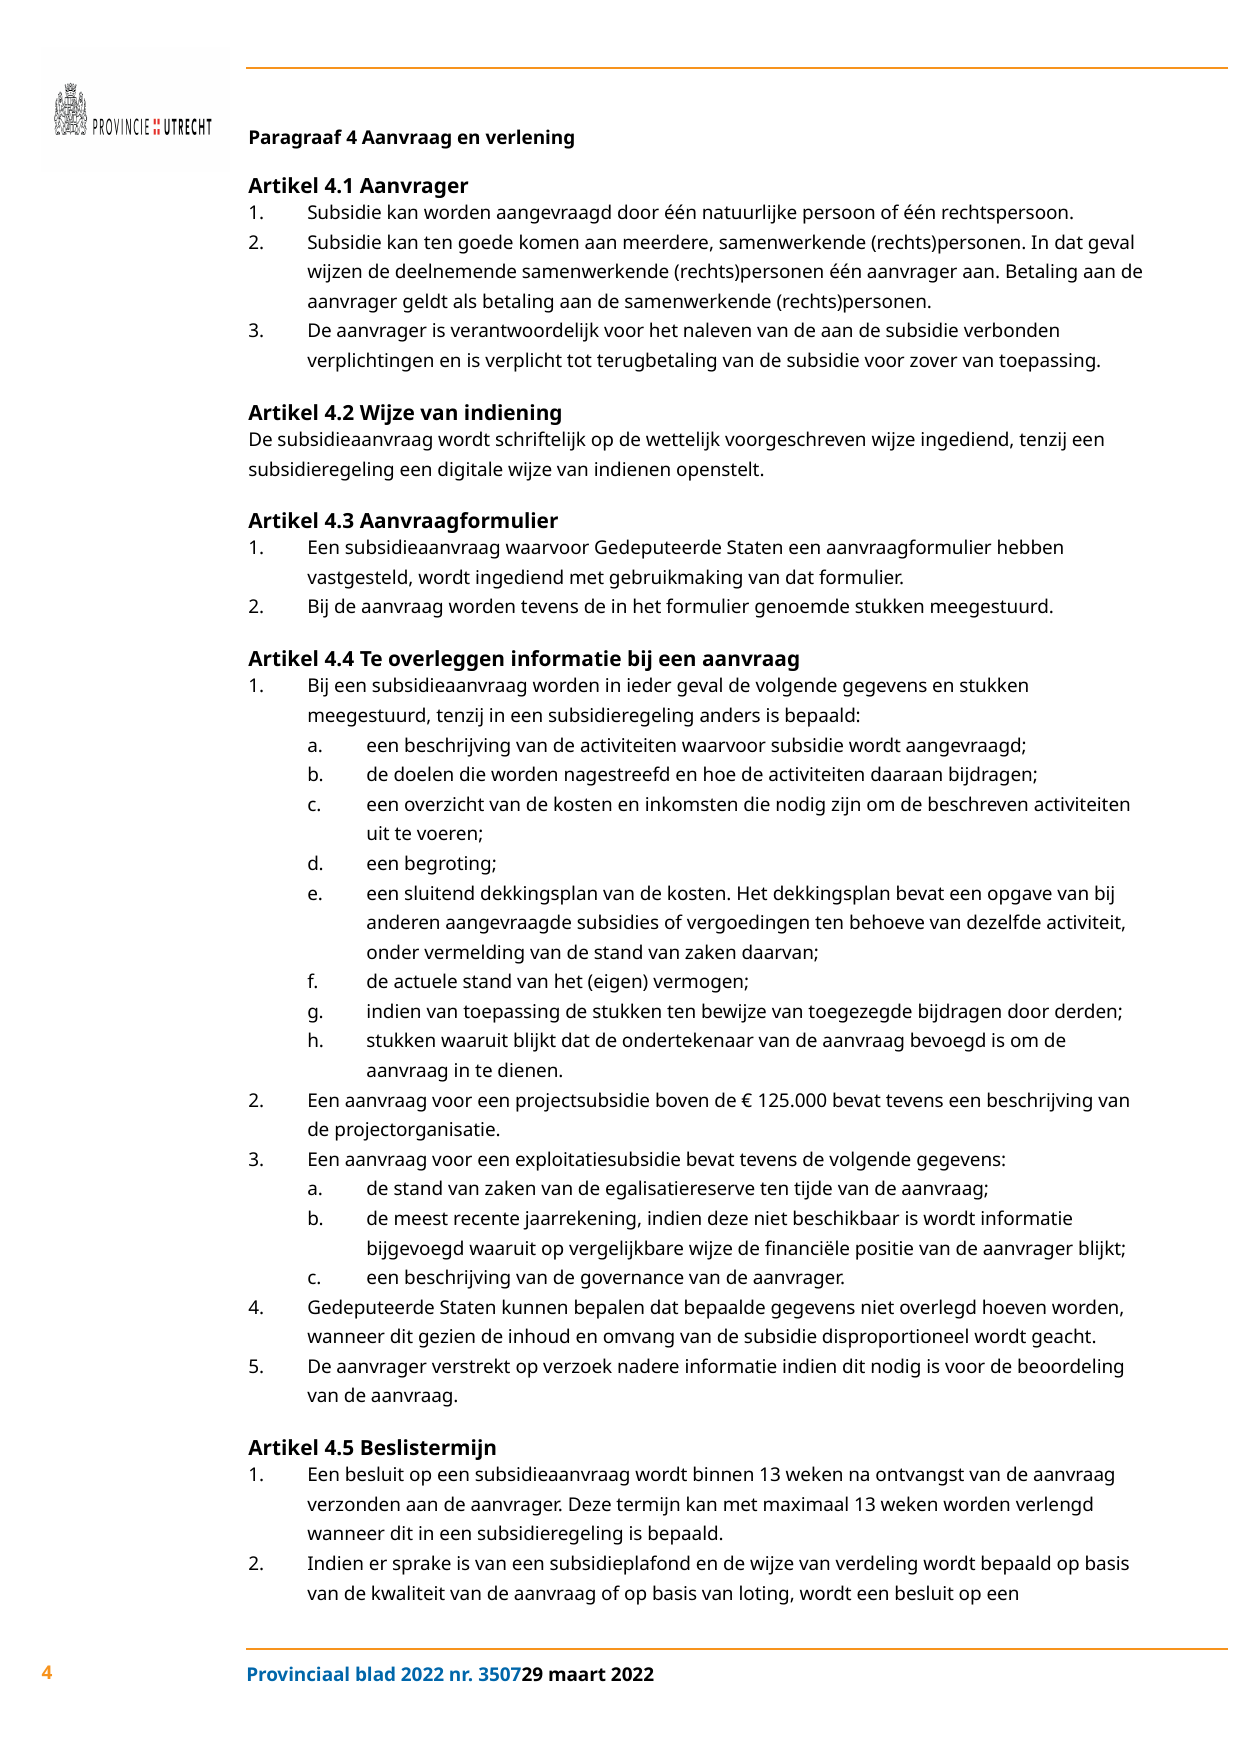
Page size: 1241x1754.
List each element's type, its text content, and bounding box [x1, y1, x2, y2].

list Een aanvraag voor een projectsubsidie boven de € 125.000 bevat tevens een beschrijving van de projectorganisatie. [248, 1087, 1152, 1142]
text Paragraaf 4 Aanvraag en verlening [248, 124, 1152, 150]
list Een besluit op een subsidieaanvraag wordt binnen 13 weken na ontvangst van de aanvraag verzonden aan de aanvrager. Deze termijn kan met maximaal 13 weken worden verlengd wanneer dit in een subsidieregeling is bepaald. [248, 1461, 1152, 1546]
list de stand van zaken van de egalisatiereserve ten tijde van de aanvraag; [307, 1176, 1152, 1201]
list een sluitend dekkingsplan van de kosten. Het dekkingsplan bevat een opgave van bij anderen aangevraagde subsidies of vergoedingen ten behoeve van dezelfde activiteit, onder vermelding van de stand van zaken daarvan; [307, 880, 1152, 964]
list de doelen die worden nagestreefd en hoe de activiteiten daaraan bijdragen; [307, 761, 1152, 787]
list Een subsidieaanvraag waarvoor Gedeputeerde Staten een aanvraagformulier hebben vastgesteld, wordt ingediend met gebruikmaking van dat formulier. [248, 534, 1152, 590]
picture [41, 47, 231, 172]
list Bij de aanvraag worden tevens de in het formulier genoemde stukken meegestuurd. [248, 594, 1152, 619]
text Artikel 4.2 Wijze van indiening [248, 398, 1152, 426]
list Subsidie kan worden aangevraagd door één natuurlijke persoon of één rechtspersoon. [248, 199, 1152, 225]
text Artikel 4.5 Beslistermijn [248, 1433, 1152, 1461]
list de meest recente jaarrekening, indien deze niet beschikbaar is wordt informatie bijgevoegd waaruit op vergelijkbare wijze de financiële positie van de aanvrager blijkt; [307, 1205, 1152, 1260]
list Subsidie kan ten goede komen aan meerdere, samenwerkende (rechts)personen. In dat geval wijzen de deelnemende samenwerkende (rechts)personen één aanvrager aan. Betaling aan de aanvrager geldt als betaling aan de samenwerkende (rechts)personen. [248, 229, 1152, 314]
list De aanvrager verstrekt op verzoek nadere informatie indien dit nodig is voor de beoordeling van de aanvraag. [248, 1353, 1152, 1408]
list Gedeputeerde Staten kunnen bepalen dat bepaalde gegevens niet overlegd hoeven worden, wanneer dit gezien de inhoud en omvang van de subsidie disproportioneel wordt geacht. [248, 1294, 1152, 1349]
text De subsidieaanvraag wordt schriftelijk op de wettelijk voorgeschreven wijze ingediend, tenzij een subsidieregeling een digitale wijze van indienen openstelt. [248, 426, 1152, 481]
text Artikel 4.1 Aanvrager [248, 171, 1152, 199]
text Artikel 4.3 Aanvraagformulier [248, 506, 1152, 534]
list een beschrijving van de governance van de aanvrager. [307, 1264, 1152, 1290]
list Een aanvraag voor een exploitatiesubsidie bevat tevens de volgende gegevens: [248, 1146, 1152, 1172]
list Bij een subsidieaanvraag worden in ieder geval de volgende gegevens en stukken meegestuurd, tenzij in een subsidieregeling anders is bepaald: [248, 673, 1152, 728]
list de actuele stand van het (eigen) vermogen; [307, 968, 1152, 994]
list De aanvrager is verantwoordelijk voor het naleven van de aan de subsidie verbonden verplichtingen en is verplicht tot terugbetaling van de subsidie voor zover van toepassing. [248, 318, 1152, 373]
list een beschrijving van de activiteiten waarvoor subsidie wordt aangevraagd; [307, 732, 1152, 757]
text Artikel 4.4 Te overleggen informatie bij een aanvraag [248, 644, 1152, 673]
list indien van toepassing de stukken ten bewijze van toegezegde bijdragen door derden; [307, 998, 1152, 1024]
list een begroting; [307, 850, 1152, 876]
list Indien er sprake is van een subsidieplafond en de wijze van verdeling wordt bepaald op basis van de kwaliteit van de aanvraag of op basis van loting, wordt een besluit op een [248, 1550, 1152, 1606]
list stukken waaruit blijkt dat de ondertekenaar van de aanvraag bevoegd is om de aanvraag in te dienen. [307, 1028, 1152, 1083]
list een overzicht van de kosten en inkomsten die nodig zijn om de beschreven activiteiten uit te voeren; [307, 791, 1152, 846]
